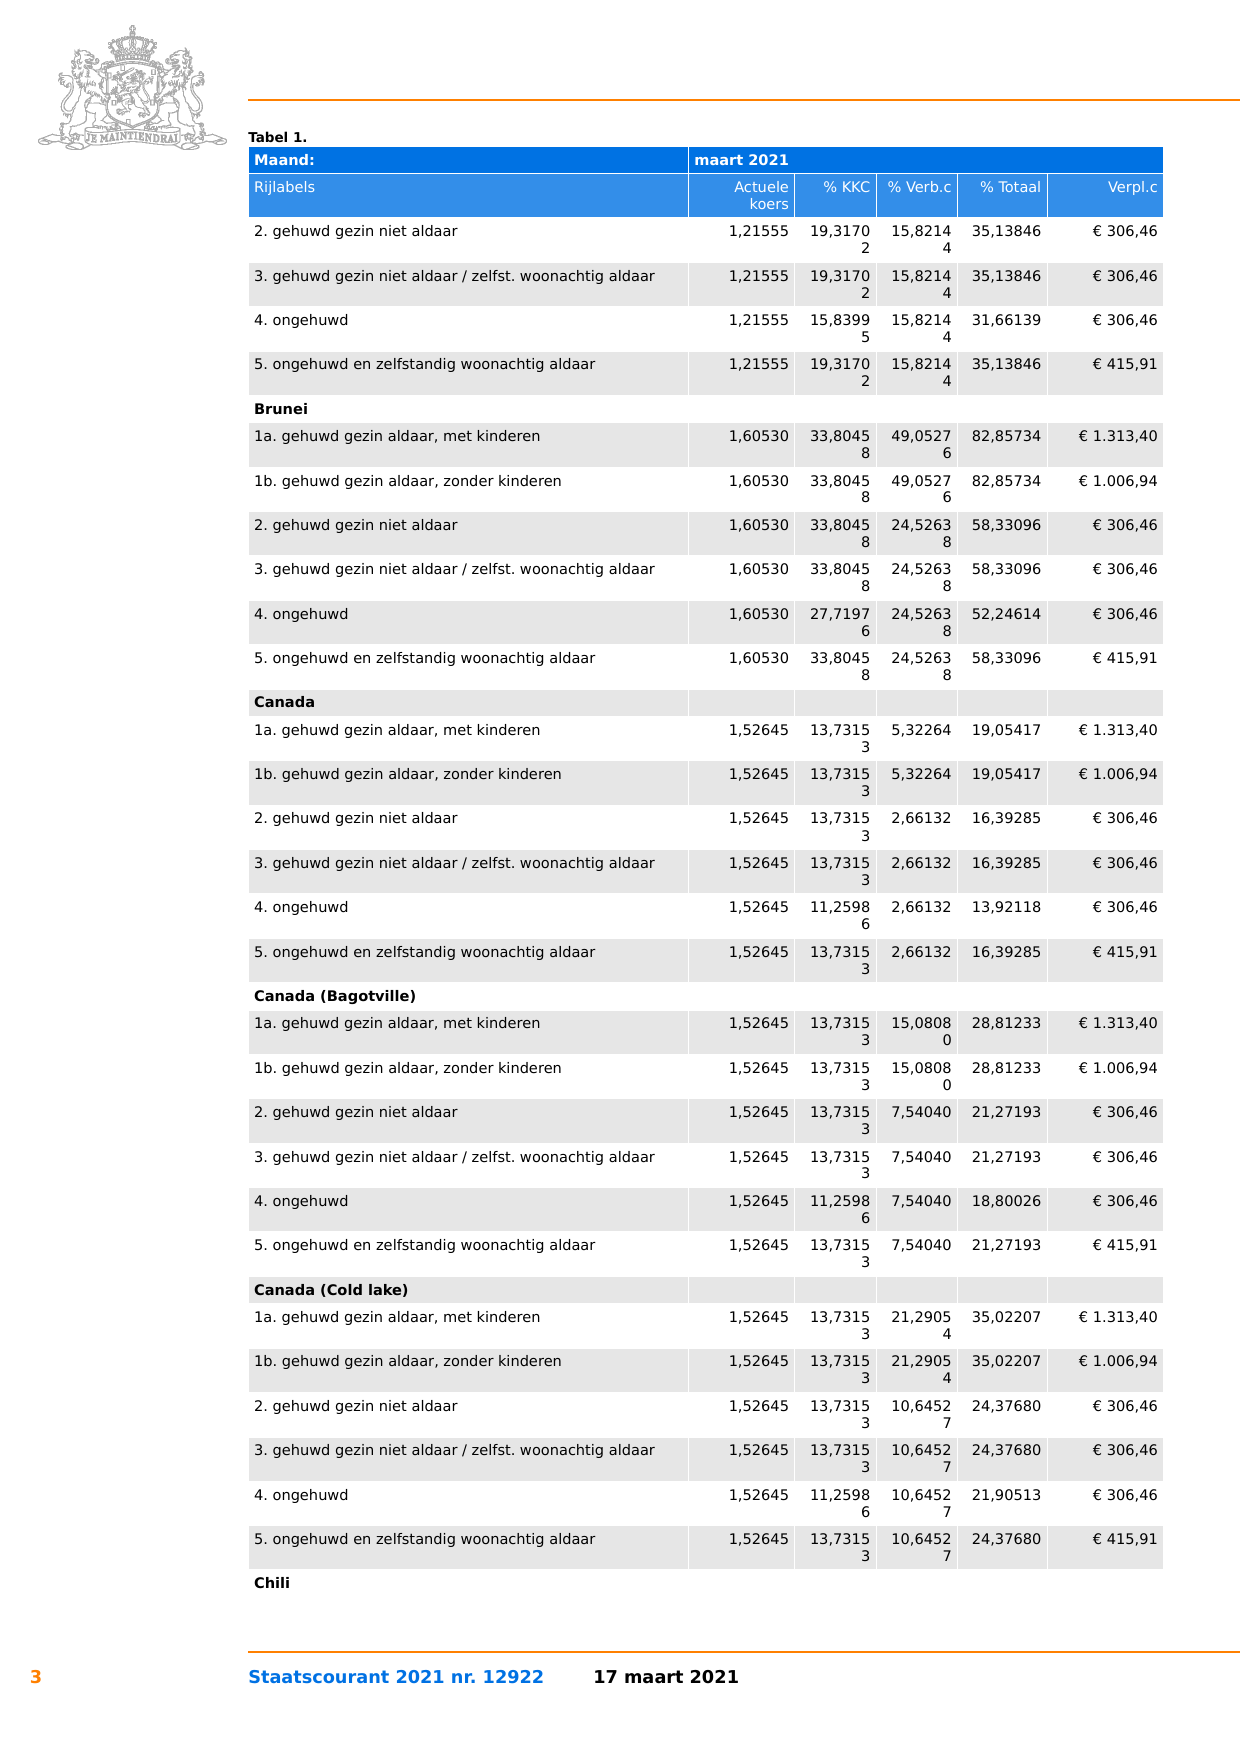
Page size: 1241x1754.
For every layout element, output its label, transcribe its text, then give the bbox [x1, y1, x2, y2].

table_cell 24,52638 [877, 556, 957, 600]
table_cell € 415,91 [1048, 1526, 1163, 1569]
table_cell 11,25986 [795, 1482, 876, 1525]
table_cell [958, 690, 1047, 716]
table_cell € 415,91 [1048, 645, 1163, 688]
table_cell € 306,46 [1048, 895, 1163, 938]
table_cell 21,29054 [877, 1349, 957, 1392]
table_cell [1048, 983, 1163, 1009]
table_cell 82,85734 [958, 423, 1047, 467]
table_cell [958, 983, 1047, 1009]
table_cell 1,60530 [689, 512, 794, 555]
table_cell 7,54040 [877, 1188, 957, 1231]
table_cell [795, 690, 876, 716]
table_cell 5. ongehuwd en zelfstandig woonachtig aldaar [249, 352, 688, 395]
table_cell 1b. gehuwd gezin aldaar, zonder kinderen [249, 761, 688, 805]
table_cell € 306,46 [1048, 1393, 1163, 1436]
table_cell € 415,91 [1048, 352, 1163, 395]
table_cell 21,29054 [877, 1304, 957, 1348]
table_cell 13,73153 [795, 1438, 876, 1481]
table_cell 5. ongehuwd en zelfstandig woonachtig aldaar [249, 939, 688, 982]
table_cell € 306,46 [1048, 307, 1163, 351]
table_cell % Verb.c [877, 174, 957, 217]
table_cell 1a. gehuwd gezin aldaar, met kinderen [249, 1011, 688, 1054]
table_cell 7,54040 [877, 1099, 957, 1143]
table_cell [1048, 1571, 1163, 1597]
table_cell 1b. gehuwd gezin aldaar, zonder kinderen [249, 468, 688, 511]
table_cell 5. ongehuwd en zelfstandig woonachtig aldaar [249, 645, 688, 688]
table_cell Canada (Bagotville) [249, 983, 688, 1009]
table_cell 21,27193 [958, 1233, 1047, 1276]
table_header Tabel 1. [248, 130, 1163, 146]
table_cell 13,73153 [795, 761, 876, 805]
table_cell 1,52645 [689, 806, 794, 849]
table_cell € 1.006,94 [1048, 1055, 1163, 1098]
table_cell € 1.313,40 [1048, 717, 1163, 760]
table_cell € 415,91 [1048, 1233, 1163, 1276]
table_cell € 306,46 [1048, 219, 1163, 262]
table_cell Chili [249, 1571, 688, 1597]
table_cell 31,66139 [958, 307, 1047, 351]
table_cell 33,80458 [795, 468, 876, 511]
table_cell 10,64527 [877, 1526, 957, 1569]
table_cell 4. ongehuwd [249, 601, 688, 644]
table_cell 3. gehuwd gezin niet aldaar / zelfst. woonachtig aldaar [249, 263, 688, 306]
table_cell [958, 1277, 1047, 1303]
table_cell 1a. gehuwd gezin aldaar, met kinderen [249, 1304, 688, 1348]
table_cell 1,52645 [689, 761, 794, 805]
table_cell 13,73153 [795, 1526, 876, 1569]
table_cell 16,39285 [958, 850, 1047, 893]
table_cell 16,39285 [958, 939, 1047, 982]
table_cell € 306,46 [1048, 1188, 1163, 1231]
table_cell [1048, 1277, 1163, 1303]
table_cell 2,66132 [877, 895, 957, 938]
table_cell 24,52638 [877, 645, 957, 688]
table_cell 2. gehuwd gezin niet aldaar [249, 1393, 688, 1436]
picture [38, 25, 227, 150]
table_cell 13,73153 [795, 1099, 876, 1143]
table_cell 33,80458 [795, 423, 876, 467]
table_cell 21,27193 [958, 1099, 1047, 1143]
table_cell 1,21555 [689, 219, 794, 262]
table_cell 13,73153 [795, 939, 876, 982]
table_cell 28,81233 [958, 1011, 1047, 1054]
table_cell [1048, 396, 1163, 422]
table_cell 1b. gehuwd gezin aldaar, zonder kinderen [249, 1349, 688, 1392]
table_cell % KKC [795, 174, 876, 217]
table_cell € 306,46 [1048, 263, 1163, 306]
table_cell [877, 1277, 957, 1303]
table_cell 15,82144 [877, 307, 957, 351]
table_cell 21,90513 [958, 1482, 1047, 1525]
table_cell [689, 690, 794, 716]
table_cell Brunei [249, 396, 688, 422]
table_cell € 306,46 [1048, 512, 1163, 555]
table_cell 13,73153 [795, 1144, 876, 1187]
table_cell 13,73153 [795, 1055, 876, 1098]
table_cell 1,60530 [689, 645, 794, 688]
table_cell [877, 983, 957, 1009]
table_cell 1,21555 [689, 263, 794, 306]
table_cell 1,60530 [689, 556, 794, 600]
table_cell [689, 983, 794, 1009]
table_cell 19,05417 [958, 717, 1047, 760]
table_cell 33,80458 [795, 645, 876, 688]
table_cell 10,64527 [877, 1482, 957, 1525]
table_cell 1,60530 [689, 423, 794, 467]
table_cell € 1.313,40 [1048, 1011, 1163, 1054]
table_cell 13,73153 [795, 1393, 876, 1436]
table_cell 58,33096 [958, 512, 1047, 555]
table_cell 15,83995 [795, 307, 876, 351]
table_cell Verpl.c [1048, 174, 1163, 217]
table_cell [877, 1571, 957, 1597]
table_cell 2. gehuwd gezin niet aldaar [249, 1099, 688, 1143]
table_cell 15,82144 [877, 352, 957, 395]
table_cell 1,52645 [689, 1393, 794, 1436]
table_cell 1,52645 [689, 1011, 794, 1054]
table_cell € 306,46 [1048, 1144, 1163, 1187]
table_cell € 306,46 [1048, 1438, 1163, 1481]
table_cell [689, 396, 794, 422]
table_cell € 306,46 [1048, 601, 1163, 644]
table_cell 1,21555 [689, 352, 794, 395]
table_cell € 1.006,94 [1048, 761, 1163, 805]
table_cell 2. gehuwd gezin niet aldaar [249, 219, 688, 262]
table_cell 1,21555 [689, 307, 794, 351]
table_cell 3. gehuwd gezin niet aldaar / zelfst. woonachtig aldaar [249, 556, 688, 600]
table_cell [795, 983, 876, 1009]
table_cell 1,52645 [689, 1482, 794, 1525]
table_cell 15,82144 [877, 263, 957, 306]
table_cell 1,52645 [689, 717, 794, 760]
table_cell 11,25986 [795, 1188, 876, 1231]
table_cell 49,05276 [877, 468, 957, 511]
table_cell 49,05276 [877, 423, 957, 467]
table_cell 33,80458 [795, 512, 876, 555]
table_cell 13,73153 [795, 1304, 876, 1348]
table_cell 1a. gehuwd gezin aldaar, met kinderen [249, 423, 688, 467]
table_cell 52,24614 [958, 601, 1047, 644]
table_cell 35,13846 [958, 263, 1047, 306]
table_cell 1b. gehuwd gezin aldaar, zonder kinderen [249, 1055, 688, 1098]
table_cell 1,52645 [689, 1233, 794, 1276]
table_cell [689, 1571, 794, 1597]
table_cell 28,81233 [958, 1055, 1047, 1098]
table_cell 35,02207 [958, 1304, 1047, 1348]
table_cell € 306,46 [1048, 850, 1163, 893]
table_cell 2,66132 [877, 806, 957, 849]
table_cell 3. gehuwd gezin niet aldaar / zelfst. woonachtig aldaar [249, 1438, 688, 1481]
table_cell 7,54040 [877, 1233, 957, 1276]
table_cell Canada [249, 690, 688, 716]
table_cell 13,73153 [795, 717, 876, 760]
table_cell 13,92118 [958, 895, 1047, 938]
table_cell 15,08080 [877, 1055, 957, 1098]
table_cell 33,80458 [795, 556, 876, 600]
table_cell 35,13846 [958, 219, 1047, 262]
table_cell 4. ongehuwd [249, 1188, 688, 1231]
table_cell € 1.006,94 [1048, 1349, 1163, 1392]
table_cell 13,73153 [795, 806, 876, 849]
table_cell 10,64527 [877, 1393, 957, 1436]
table_cell 5,32264 [877, 761, 957, 805]
table_cell 19,31702 [795, 219, 876, 262]
table_cell 1a. gehuwd gezin aldaar, met kinderen [249, 717, 688, 760]
table_cell 1,60530 [689, 601, 794, 644]
table_cell [689, 1277, 794, 1303]
table_cell € 306,46 [1048, 806, 1163, 849]
table_cell 24,52638 [877, 512, 957, 555]
table_cell 16,39285 [958, 806, 1047, 849]
table_cell 2. gehuwd gezin niet aldaar [249, 806, 688, 849]
table_cell [958, 396, 1047, 422]
table_cell 7,54040 [877, 1144, 957, 1187]
table_cell 1,52645 [689, 1526, 794, 1569]
table_cell 15,82144 [877, 219, 957, 262]
table_cell [795, 1571, 876, 1597]
table_cell € 1.006,94 [1048, 468, 1163, 511]
table_cell 3. gehuwd gezin niet aldaar / zelfst. woonachtig aldaar [249, 1144, 688, 1187]
table_cell % Totaal [958, 174, 1047, 217]
table_cell 13,73153 [795, 850, 876, 893]
table_cell 2. gehuwd gezin niet aldaar [249, 512, 688, 555]
table_cell 1,52645 [689, 1304, 794, 1348]
table_cell € 306,46 [1048, 556, 1163, 600]
table_cell 19,05417 [958, 761, 1047, 805]
table_cell 5,32264 [877, 717, 957, 760]
table_cell Canada (Cold lake) [249, 1277, 688, 1303]
table_cell € 415,91 [1048, 939, 1163, 982]
table_cell 2,66132 [877, 939, 957, 982]
table_cell 19,31702 [795, 263, 876, 306]
table_cell 35,02207 [958, 1349, 1047, 1392]
table_cell 58,33096 [958, 556, 1047, 600]
table_cell 1,60530 [689, 468, 794, 511]
table_cell 1,52645 [689, 895, 794, 938]
table_cell 4. ongehuwd [249, 1482, 688, 1525]
table_cell 13,73153 [795, 1233, 876, 1276]
table_cell [795, 396, 876, 422]
table_cell 24,37680 [958, 1526, 1047, 1569]
table_cell 1,52645 [689, 939, 794, 982]
table_cell 11,25986 [795, 895, 876, 938]
table_cell 19,31702 [795, 352, 876, 395]
table_cell Actuele koers [689, 174, 794, 217]
table_cell [795, 1277, 876, 1303]
table_cell 1,52645 [689, 1099, 794, 1143]
table_cell 5. ongehuwd en zelfstandig woonachtig aldaar [249, 1233, 688, 1276]
table_cell 1,52645 [689, 850, 794, 893]
table_cell 13,73153 [795, 1011, 876, 1054]
table_cell 18,80026 [958, 1188, 1047, 1231]
table_cell 2,66132 [877, 850, 957, 893]
table_cell 1,52645 [689, 1438, 794, 1481]
table_cell 3. gehuwd gezin niet aldaar / zelfst. woonachtig aldaar [249, 850, 688, 893]
table_cell [877, 690, 957, 716]
table_cell 1,52645 [689, 1055, 794, 1098]
table_cell Maand: [249, 147, 688, 173]
table_cell 15,08080 [877, 1011, 957, 1054]
table_cell 1,52645 [689, 1349, 794, 1392]
table_cell 13,73153 [795, 1349, 876, 1392]
table_cell 24,52638 [877, 601, 957, 644]
table_cell 58,33096 [958, 645, 1047, 688]
table_cell 5. ongehuwd en zelfstandig woonachtig aldaar [249, 1526, 688, 1569]
table_cell [877, 396, 957, 422]
table_cell 4. ongehuwd [249, 307, 688, 351]
table_cell [1048, 690, 1163, 716]
table_cell 82,85734 [958, 468, 1047, 511]
table_cell [958, 1571, 1047, 1597]
table_cell 10,64527 [877, 1438, 957, 1481]
table_cell € 306,46 [1048, 1482, 1163, 1525]
table_cell 1,52645 [689, 1144, 794, 1187]
table_cell € 1.313,40 [1048, 1304, 1163, 1348]
table_cell Rijlabels [249, 174, 688, 217]
table_cell 27,71976 [795, 601, 876, 644]
table_cell maart 2021 [689, 147, 1163, 173]
table_cell 21,27193 [958, 1144, 1047, 1187]
table_cell 24,37680 [958, 1438, 1047, 1481]
table_cell 35,13846 [958, 352, 1047, 395]
table_cell € 306,46 [1048, 1099, 1163, 1143]
table_cell 24,37680 [958, 1393, 1047, 1436]
table_cell 4. ongehuwd [249, 895, 688, 938]
table_cell € 1.313,40 [1048, 423, 1163, 467]
table_cell 1,52645 [689, 1188, 794, 1231]
